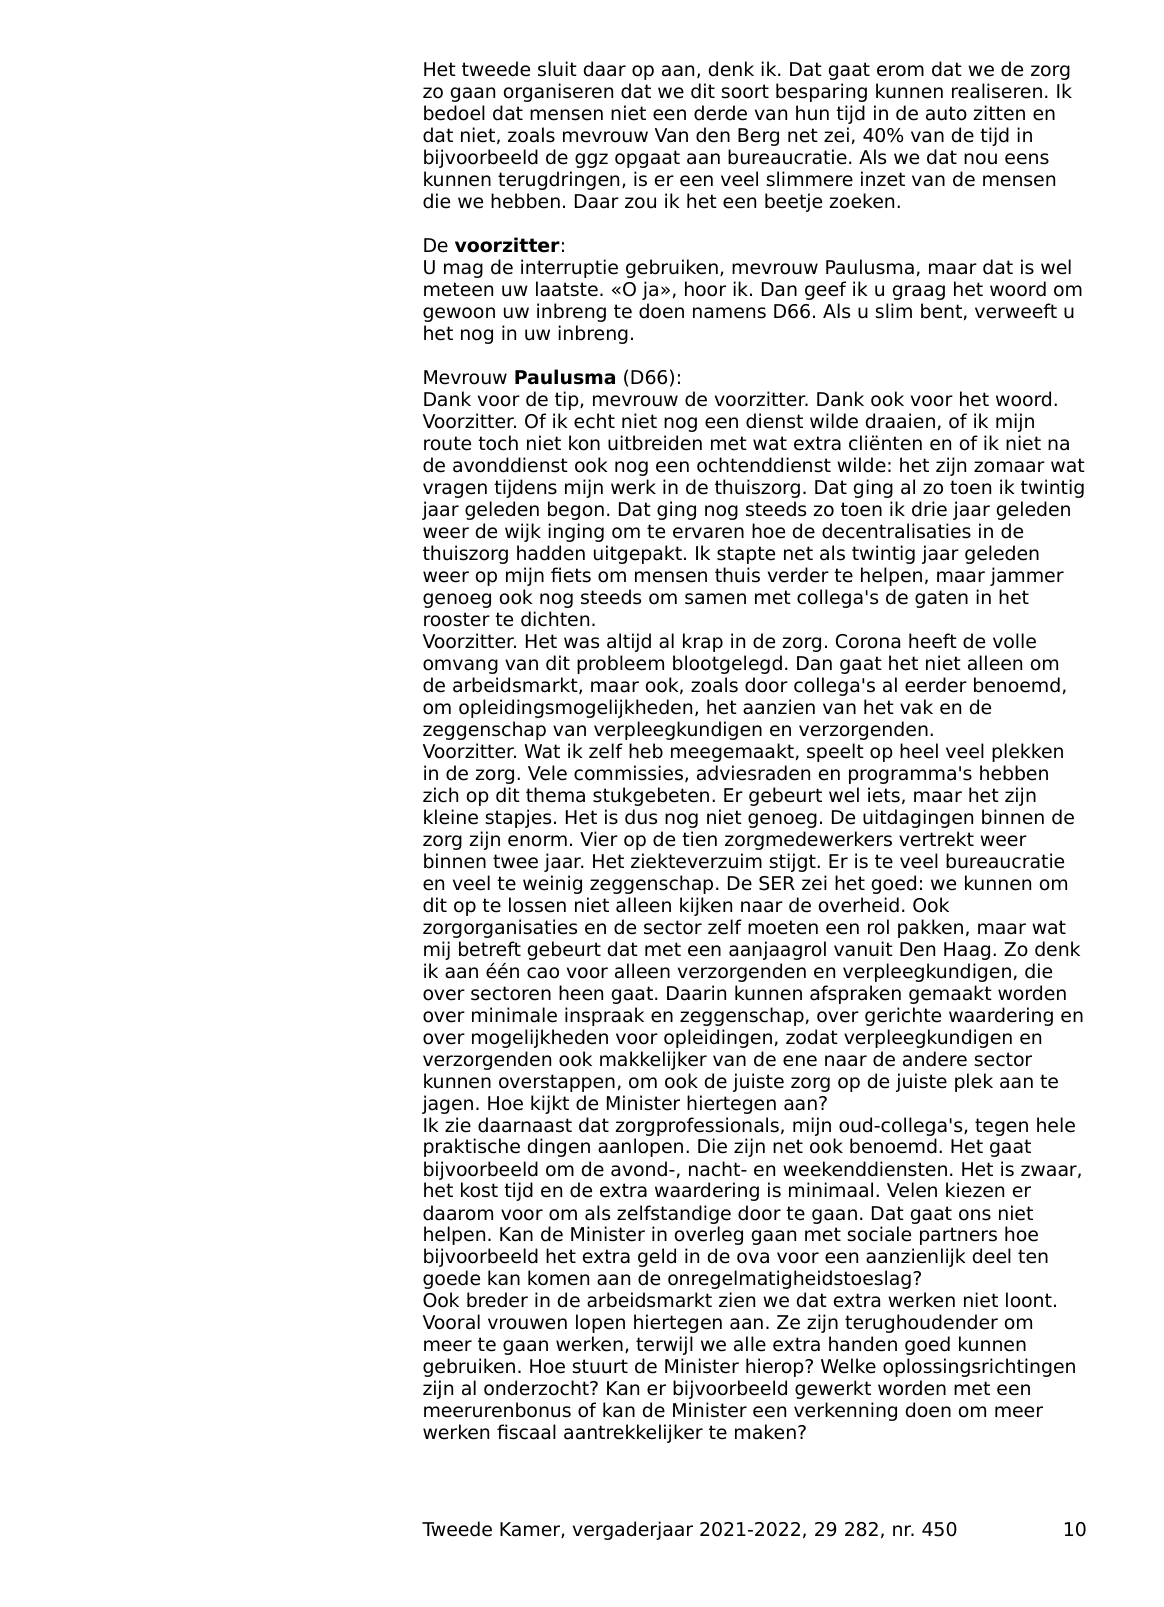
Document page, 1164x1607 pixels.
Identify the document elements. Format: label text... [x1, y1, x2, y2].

text Voorzitter. Het was altijd al krap in de zorg. Corona heeft de volle omvang van dit probleem blootgelegd. Dan gaat het niet alleen om de arbeidsmarkt, maar ook, zoals door collega's al eerder benoemd, om opleidingsmogelijkheden, het aanzien van het vak en de zeggenschap van verpleegkundigen en verzorgenden. [422, 631, 1087, 741]
text Mevrouw Paulusma (D66): [422, 367, 1087, 389]
text Ik zie daarnaast dat zorgprofessionals, mijn oud-collega's, tegen hele praktische dingen aanlopen. Die zijn net ook benoemd. Het gaat bijvoorbeeld om de avond-, nacht- en weekenddiensten. Het is zwaar, het kost tijd en de extra waardering is minimaal. Velen kiezen er daarom voor om als zelfstandige door te gaan. Dat gaat ons niet helpen. Kan de Minister in overleg gaan met sociale partners hoe bijvoorbeeld het extra geld in de ova voor een aanzienlijk deel ten goede kan komen aan de onregelmatigheidstoeslag? [422, 1114, 1087, 1290]
text U mag de interruptie gebruiken, mevrouw Paulusma, maar dat is wel meteen uw laatste. «O ja», hoor ik. Dan geef ik u graag het woord om gewoon uw inbreng te doen namens D66. Als u slim bent, verweeft u het nog in uw inbreng. [422, 257, 1087, 345]
text Voorzitter. Of ik echt niet nog een dienst wilde draaien, of ik mijn route toch niet kon uitbreiden met wat extra cliënten en of ik niet na de avonddienst ook nog een ochtenddienst wilde: het zijn zomaar wat vragen tijdens mijn werk in de thuiszorg. Dat ging al zo toen ik twintig jaar geleden begon. Dat ging nog steeds zo toen ik drie jaar geleden weer de wijk inging om te ervaren hoe de decentralisaties in de thuiszorg hadden uitgepakt. Ik stapte net als twintig jaar geleden weer op mijn fiets om mensen thuis verder te helpen, maar jammer genoeg ook nog steeds om samen met collega's de gaten in het rooster te dichten. [422, 411, 1087, 631]
text Voorzitter. Wat ik zelf heb meegemaakt, speelt op heel veel plekken in de zorg. Vele commissies, adviesraden en programma's hebben zich op dit thema stukgebeten. Er gebeurt wel iets, maar het zijn kleine stapjes. Het is dus nog niet genoeg. De uitdagingen binnen de zorg zijn enorm. Vier op de tien zorgmedewerkers vertrekt weer binnen twee jaar. Het ziekteverzuim stijgt. Er is te veel bureaucratie en veel te weinig zeggenschap. De SER zei het goed: we kunnen om dit op te lossen niet alleen kijken naar de overheid. Ook zorgorganisaties en de sector zelf moeten een rol pakken, maar wat mij betreft gebeurt dat met een aanjaagrol vanuit Den Haag. Zo denk ik aan één cao voor alleen verzorgenden en verpleegkundigen, die over sectoren heen gaat. Daarin kunnen afspraken gemaakt worden over minimale inspraak en zeggenschap, over gerichte waardering en over mogelijkheden voor opleidingen, zodat verpleegkundigen en verzorgenden ook makkelijker van de ene naar de andere sector kunnen overstappen, om ook de juiste zorg op de juiste plek aan te jagen. Hoe kijkt de Minister hiertegen aan? [422, 741, 1087, 1114]
text De voorzitter: [422, 235, 1087, 257]
text Dank voor de tip, mevrouw de voorzitter. Dank ook voor het woord. [422, 389, 1087, 411]
text Ook breder in de arbeidsmarkt zien we dat extra werken niet loont. Vooral vrouwen lopen hiertegen aan. Ze zijn terughoudender om meer te gaan werken, terwijl we alle extra handen goed kunnen gebruiken. Hoe stuurt de Minister hierop? Welke oplossingsrichtingen zijn al onderzocht? Kan er bijvoorbeeld gewerkt worden met een meerurenbonus of kan de Minister een verkenning doen om meer werken fiscaal aantrekkelijker te maken? [422, 1290, 1087, 1444]
text Het tweede sluit daar op aan, denk ik. Dat gaat erom dat we de zorg zo gaan organiseren dat we dit soort besparing kunnen realiseren. Ik bedoel dat mensen niet een derde van hun tijd in de auto zitten en dat niet, zoals mevrouw Van den Berg net zei, 40% van de tijd in bijvoorbeeld de ggz opgaat aan bureaucratie. Als we dat nou eens kunnen terugdringen, is er een veel slimmere inzet van de mensen die we hebben. Daar zou ik het een beetje zoeken. [422, 59, 1087, 213]
